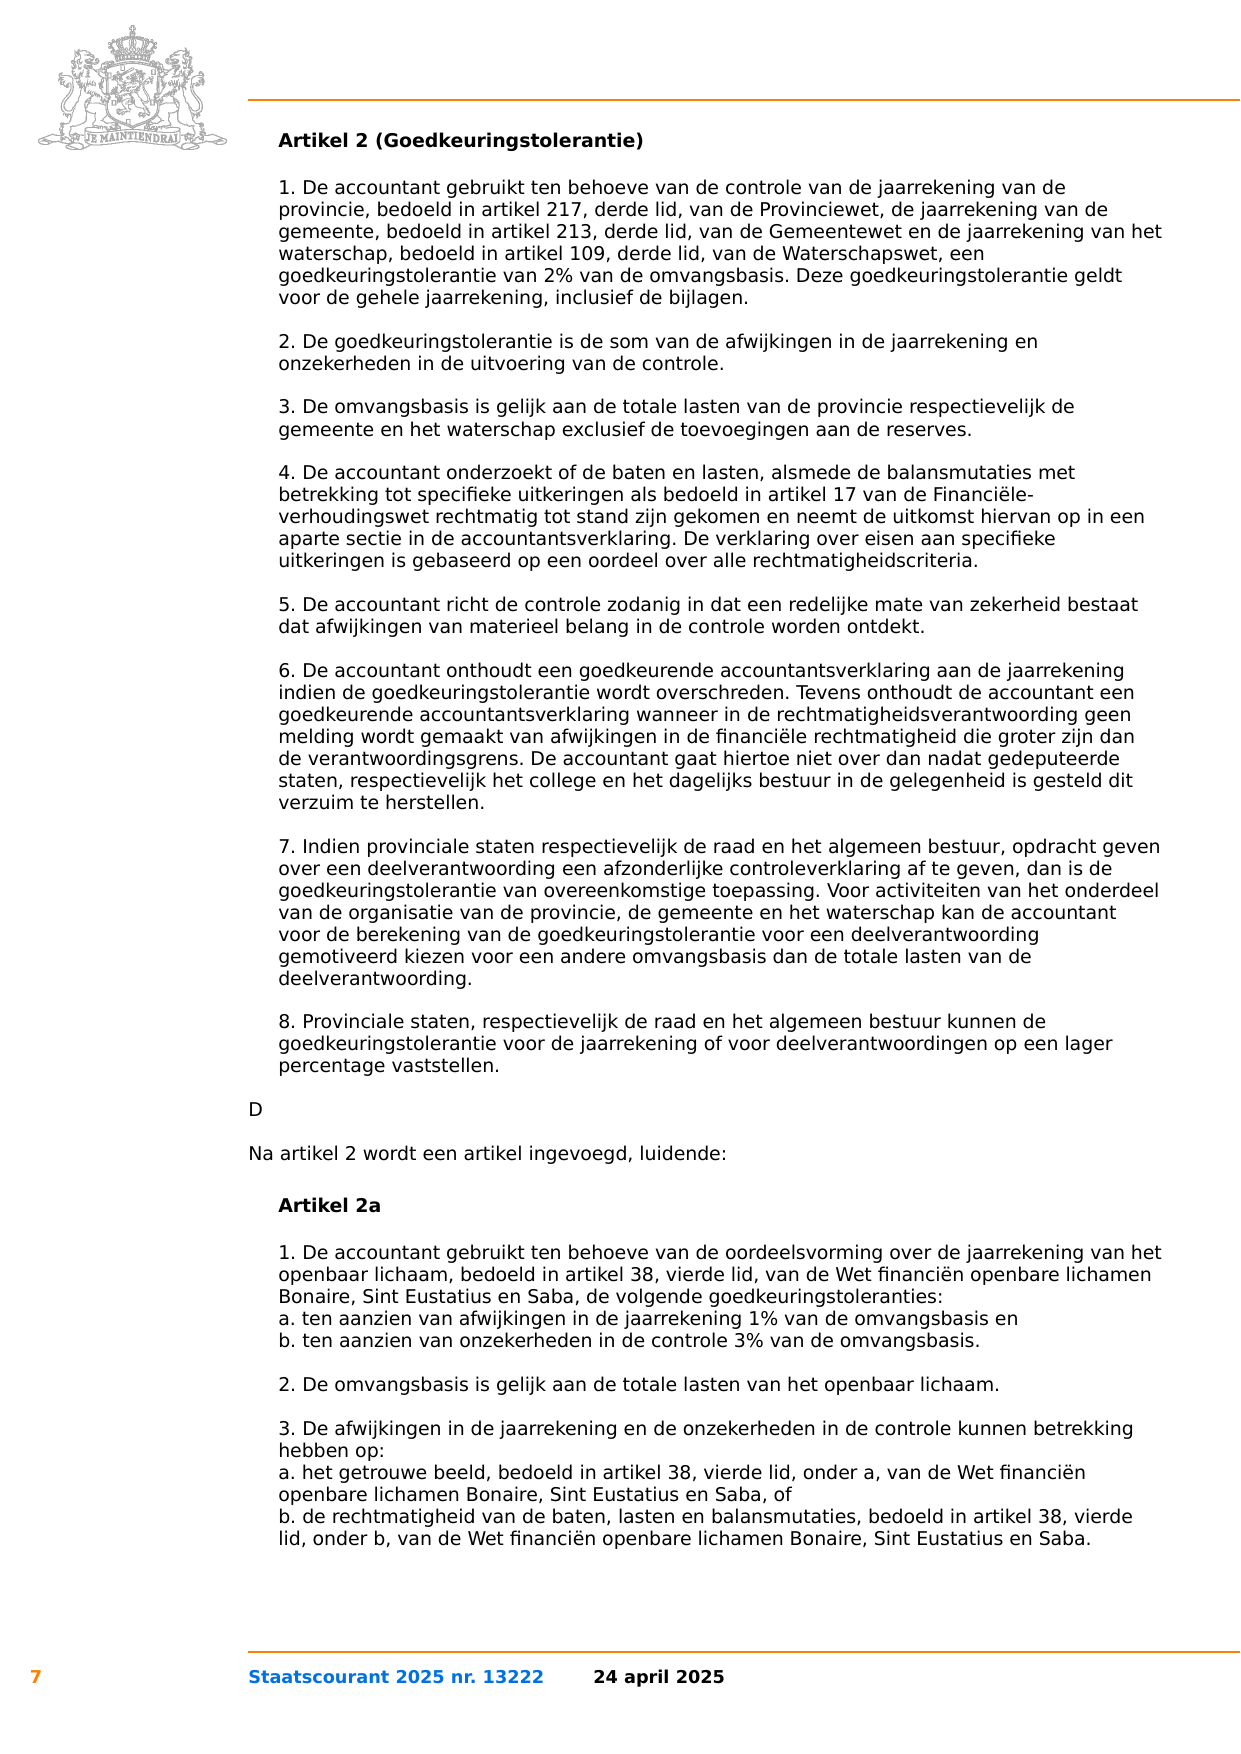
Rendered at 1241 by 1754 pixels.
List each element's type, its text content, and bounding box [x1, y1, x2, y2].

text 2. De goedkeuringstolerantie is de som van de afwijkingen in de jaarrekening en onzekerheden in de uitvoering van de controle. [278, 331, 1163, 374]
text D [248, 1099, 1163, 1121]
text a. ten aanzien van afwijkingen in de jaarrekening 1% van de omvangsbasis en [278, 1308, 1163, 1330]
text 1. De accountant gebruikt ten behoeve van de oordeelsvorming over de jaarrekening van het openbaar lichaam, bedoeld in artikel 38, vierde lid, van de Wet financiën openbare lichamen Bonaire, Sint Eustatius en Saba, de volgende goedkeuringstoleranties: [278, 1242, 1163, 1308]
subtitle Artikel 2a [278, 1195, 1163, 1217]
text 6. De accountant onthoudt een goedkeurende accountantsverklaring aan de jaarrekening indien de goedkeuringstolerantie wordt overschreden. Tevens onthoudt de accountant een goedkeurende accountantsverklaring wanneer in de rechtmatigheidsverantwoording geen melding wordt gemaakt van afwijkingen in de financiële rechtmatigheid die groter zijn dan de verantwoordingsgrens. De accountant gaat hiertoe niet over dan nadat gedeputeerde staten, respectievelijk het college en het dagelijks bestuur in de gelegenheid is gesteld dit verzuim te herstellen. [278, 660, 1163, 814]
text 7. Indien provinciale staten respectievelijk de raad en het algemeen bestuur, opdracht geven over een deelverantwoording een afzonderlijke controleverklaring af te geven, dan is de goedkeuringstolerantie van overeenkomstige toepassing. Voor activiteiten van het onderdeel van de organisatie van de provincie, de gemeente en het waterschap kan de accountant voor de berekening van de goedkeuringstolerantie voor een deelverantwoording gemotiveerd kiezen voor een andere omvangsbasis dan de totale lasten van de deelverantwoording. [278, 836, 1163, 989]
text b. ten aanzien van onzekerheden in de controle 3% van de omvangsbasis. [278, 1330, 1163, 1352]
text a. het getrouwe beeld, bedoeld in artikel 38, vierde lid, onder a, van de Wet financiën openbare lichamen Bonaire, Sint Eustatius en Saba, of [278, 1462, 1163, 1506]
text 3. De omvangsbasis is gelijk aan de totale lasten van de provincie respectievelijk de gemeente en het waterschap exclusief de toevoegingen aan de reserves. [278, 396, 1163, 440]
text Na artikel 2 wordt een artikel ingevoegd, luidende: [248, 1143, 1163, 1165]
text 8. Provinciale staten, respectievelijk de raad en het algemeen bestuur kunnen de goedkeuringstolerantie voor de jaarrekening of voor deelverantwoordingen op een lager percentage vaststellen. [278, 1011, 1163, 1077]
text 3. De afwijkingen in de jaarrekening en de onzekerheden in de controle kunnen betrekking hebben op: [278, 1418, 1163, 1462]
text b. de rechtmatigheid van de baten, lasten en balansmutaties, bedoeld in artikel 38, vierde lid, onder b, van de Wet financiën openbare lichamen Bonaire, Sint Eustatius en Saba. [278, 1506, 1163, 1549]
picture [38, 25, 227, 150]
text 2. De omvangsbasis is gelijk aan de totale lasten van het openbaar lichaam. [278, 1374, 1163, 1396]
text 5. De accountant richt de controle zodanig in dat een redelijke mate van zekerheid bestaat dat afwijkingen van materieel belang in de controle worden ontdekt. [278, 594, 1163, 638]
subtitle Artikel 2 (Goedkeuringstolerantie) [278, 130, 1163, 152]
text 1. De accountant gebruikt ten behoeve van de controle van de jaarrekening van de provincie, bedoeld in artikel 217, derde lid, van de Provinciewet, de jaarrekening van de gemeente, bedoeld in artikel 213, derde lid, van de Gemeentewet en de jaarrekening van het waterschap, bedoeld in artikel 109, derde lid, van de Waterschapswet, een goedkeuringstolerantie van 2% van de omvangsbasis. Deze goedkeuringstolerantie geldt voor de gehele jaarrekening, inclusief de bijlagen. [278, 177, 1163, 309]
text 4. De accountant onderzoekt of de baten en lasten, alsmede de balansmutaties met betrekking tot specifieke uitkeringen als bedoeld in artikel 17 van de Financiële-verhoudingswet rechtmatig tot stand zijn gekomen en neemt de uitkomst hiervan op in een aparte sectie in de accountantsverklaring. De verklaring over eisen aan specifieke uitkeringen is gebaseerd op een oordeel over alle rechtmatigheidscriteria. [278, 462, 1163, 572]
